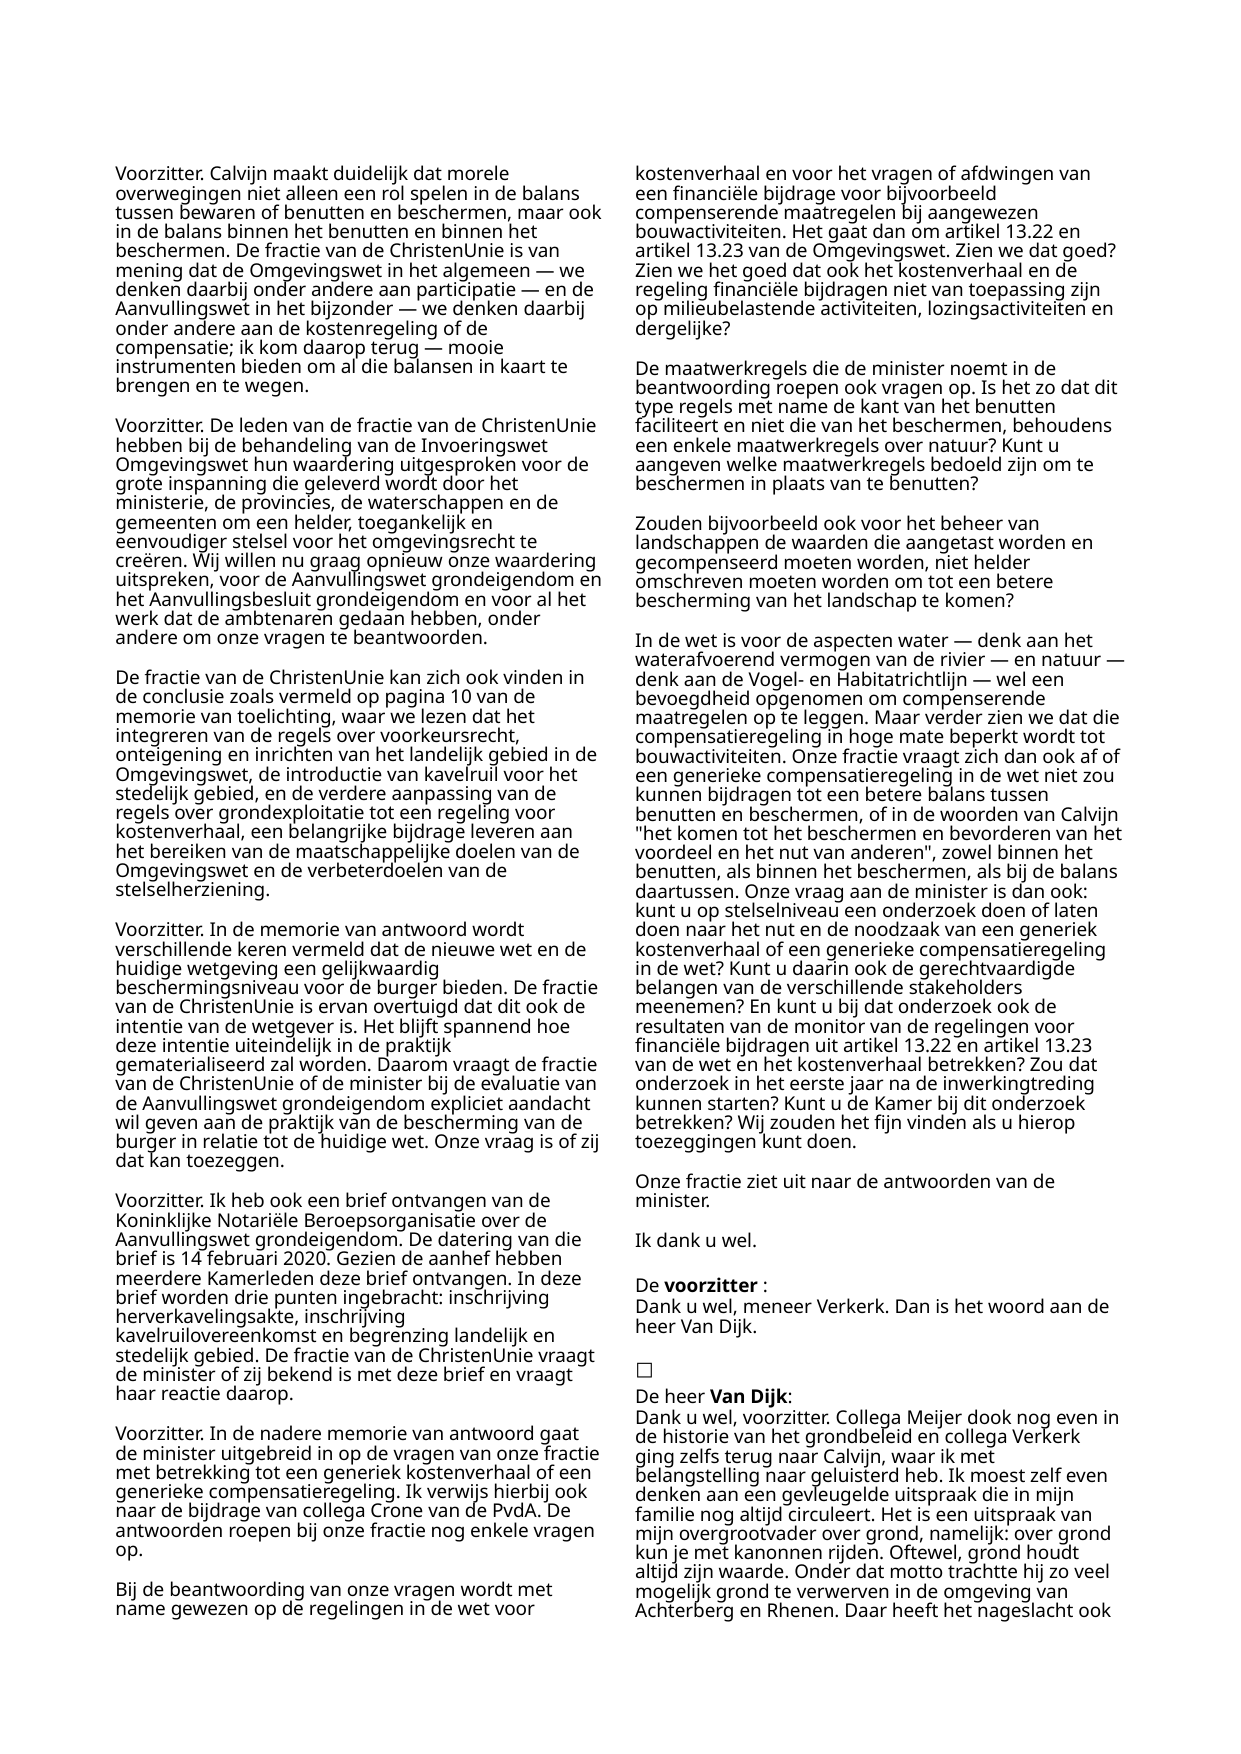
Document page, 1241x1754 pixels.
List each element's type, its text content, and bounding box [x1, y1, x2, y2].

text De maatwerkregels die de minister noemt in de beantwoording roepen ook vragen op. Is het zo dat dit type regels met name de kant van het benutten faciliteert en niet die van het beschermen, behoudens een enkele maatwerkregels over natuur? Kunt u aangeven welke maatwerkregels bedoeld zijn om te beschermen in plaats van te benutten? [635, 359, 1125, 494]
text Bij de beantwoording van onze vragen wordt met name gewezen op de regelingen in de wet voor [115, 1581, 605, 1619]
text Dank u wel, meneer Verkerk. Dan is het woord aan de heer Van Dijk. [635, 1298, 1125, 1337]
text De voorzitter : [635, 1273, 1125, 1298]
text Zouden bijvoorbeeld ook voor het beheer van landschappen de waarden die aangetast worden en gecompenseerd moeten worden, niet helder omschreven moeten worden om tot een betere bescherming van het landschap te komen? [635, 515, 1125, 611]
text Ik dank u wel. [635, 1232, 1125, 1252]
text Voorzitter. Ik heb ook een brief ontvangen van de Koninklijke Notariële Beroepsorganisatie over de Aanvullingswet grondeigendom. De datering van die brief is 14 februari 2020. Gezien de aanhef hebben meerdere Kamerleden deze brief ontvangen. In deze brief worden drie punten ingebracht: inschrijving herverkavelingsakte, inschrijving kavelruilovereenkomst en begrenzing landelijk en stedelijk gebied. De fractie van de ChristenUnie vraagt de minister of zij bekend is met deze brief en vraagt haar reactie daarop. [115, 1192, 605, 1404]
text Onze fractie ziet uit naar de antwoorden van de minister. [635, 1173, 1125, 1212]
text kostenverhaal en voor het vragen of afdwingen van een financiële bijdrage voor bijvoorbeeld compenserende maatregelen bij aangewezen bouwactiviteiten. Het gaat dan om artikel 13.22 en artikel 13.23 van de Omgevingswet. Zien we dat goed? Zien we het goed dat ook het kostenverhaal en de regeling financiële bijdragen niet van toepassing zijn op milieubelastende activiteiten, lozingsactiviteiten en dergelijke? [635, 165, 1125, 339]
text ⬜ [635, 1358, 1125, 1383]
text Voorzitter. In de nadere memorie van antwoord gaat de minister uitgebreid in op de vragen van onze fractie met betrekking tot een generiek kostenverhaal of een generieke compensatieregeling. Ik verwijs hierbij ook naar de bijdrage van collega Crone van de PvdA. De antwoorden roepen bij onze fractie nog enkele vragen op. [115, 1425, 605, 1560]
text In de wet is voor de aspecten water — denk aan het waterafvoerend vermogen van de rivier — en natuur — denk aan de Vogel- en Habitatrichtlijn — wel een bevoegdheid opgenomen om compenserende maatregelen op te leggen. Maar verder zien we dat die compensatieregeling in hoge mate beperkt wordt tot bouwactiviteiten. Onze fractie vraagt zich dan ook af of een generieke compensatieregeling in de wet niet zou kunnen bijdragen tot een betere balans tussen benutten en beschermen, of in de woorden van Calvijn "het komen tot het beschermen en bevorderen van het voordeel en het nut van anderen", zowel binnen het benutten, als binnen het beschermen, als bij de balans daartussen. Onze vraag aan de minister is dan ook: kunt u op stelselniveau een onderzoek doen of laten doen naar het nut en de noodzaak van een generiek kostenverhaal of een generieke compensatieregeling in de wet? Kunt u daarin ook de gerechtvaardigde belangen van de verschillende stakeholders meenemen? En kunt u bij dat onderzoek ook de resultaten van de monitor van de regelingen voor financiële bijdragen uit artikel 13.22 en artikel 13.23 van de wet en het kostenverhaal betrekken? Zou dat onderzoek in het eerste jaar na de inwerkingtreding kunnen starten? Kunt u de Kamer bij dit onderzoek betrekken? Wij zouden het fijn vinden als u hierop toezeggingen kunt doen. [635, 632, 1125, 1152]
text Voorzitter. Calvijn maakt duidelijk dat morele overwegingen niet alleen een rol spelen in de balans tussen bewaren of benutten en beschermen, maar ook in de balans binnen het benutten en binnen het beschermen. De fractie van de ChristenUnie is van mening dat de Omgevingswet in het algemeen — we denken daarbij onder andere aan participatie — en de Aanvullingswet in het bijzonder — we denken daarbij onder andere aan de kostenregeling of de compensatie; ik kom daarop terug — mooie instrumenten bieden om al die balansen in kaart te brengen en te wegen. [115, 165, 605, 397]
text Dank u wel, voorzitter. Collega Meijer dook nog even in de historie van het grondbeleid en collega Verkerk ging zelfs terug naar Calvijn, waar ik met belangstelling naar geluisterd heb. Ik moest zelf even denken aan een gevleugelde uitspraak die in mijn familie nog altijd circuleert. Het is een uitspraak van mijn overgrootvader over grond, namelijk: over grond kun je met kanonnen rijden. Oftewel, grond houdt altijd zijn waarde. Onder dat motto trachtte hij zo veel mogelijk grond te verwerven in de omgeving van Achterberg en Rhenen. Daar heeft het nageslacht ook [635, 1409, 1125, 1621]
text Voorzitter. In de memorie van antwoord wordt verschillende keren vermeld dat de nieuwe wet en de huidige wetgeving een gelijkwaardig beschermingsniveau voor de burger bieden. De fractie van de ChristenUnie is ervan overtuigd dat dit ook de intentie van de wetgever is. Het blijft spannend hoe deze intentie uiteindelijk in de praktijk gematerialiseerd zal worden. Daarom vraagt de fractie van de ChristenUnie of de minister bij de evaluatie van de Aanvullingswet grondeigendom expliciet aandacht wil geven aan de praktijk van de bescherming van de burger in relatie tot de huidige wet. Onze vraag is of zij dat kan toezeggen. [115, 921, 605, 1172]
text Voorzitter. De leden van de fractie van de ChristenUnie hebben bij de behandeling van de Invoeringswet Omgevingswet hun waardering uitgesproken voor de grote inspanning die geleverd wordt door het ministerie, de provincies, de waterschappen en de gemeenten om een helder, toegankelijk en eenvoudiger stelsel voor het omgevingsrecht te creëren. Wij willen nu graag opnieuw onze waardering uitspreken, voor de Aanvullingswet grondeigendom en het Aanvullingsbesluit grondeigendom en voor al het werk dat de ambtenaren gedaan hebben, onder andere om onze vragen te beantwoorden. [115, 417, 605, 648]
text De heer Van Dijk: [635, 1383, 1125, 1409]
text De fractie van de ChristenUnie kan zich ook vinden in de conclusie zoals vermeld op pagina 10 van de memorie van toelichting, waar we lezen dat het integreren van de regels over voorkeursrecht, onteigening en inrichten van het landelijk gebied in de Omgevingswet, de introductie van kavelruil voor het stedelijk gebied, en de verdere aanpassing van de regels over grondexploitatie tot een regeling voor kostenverhaal, een belangrijke bijdrage leveren aan het bereiken van de maatschappelijke doelen van de Omgevingswet en de verbeterdoelen van de stelselherziening. [115, 669, 605, 901]
